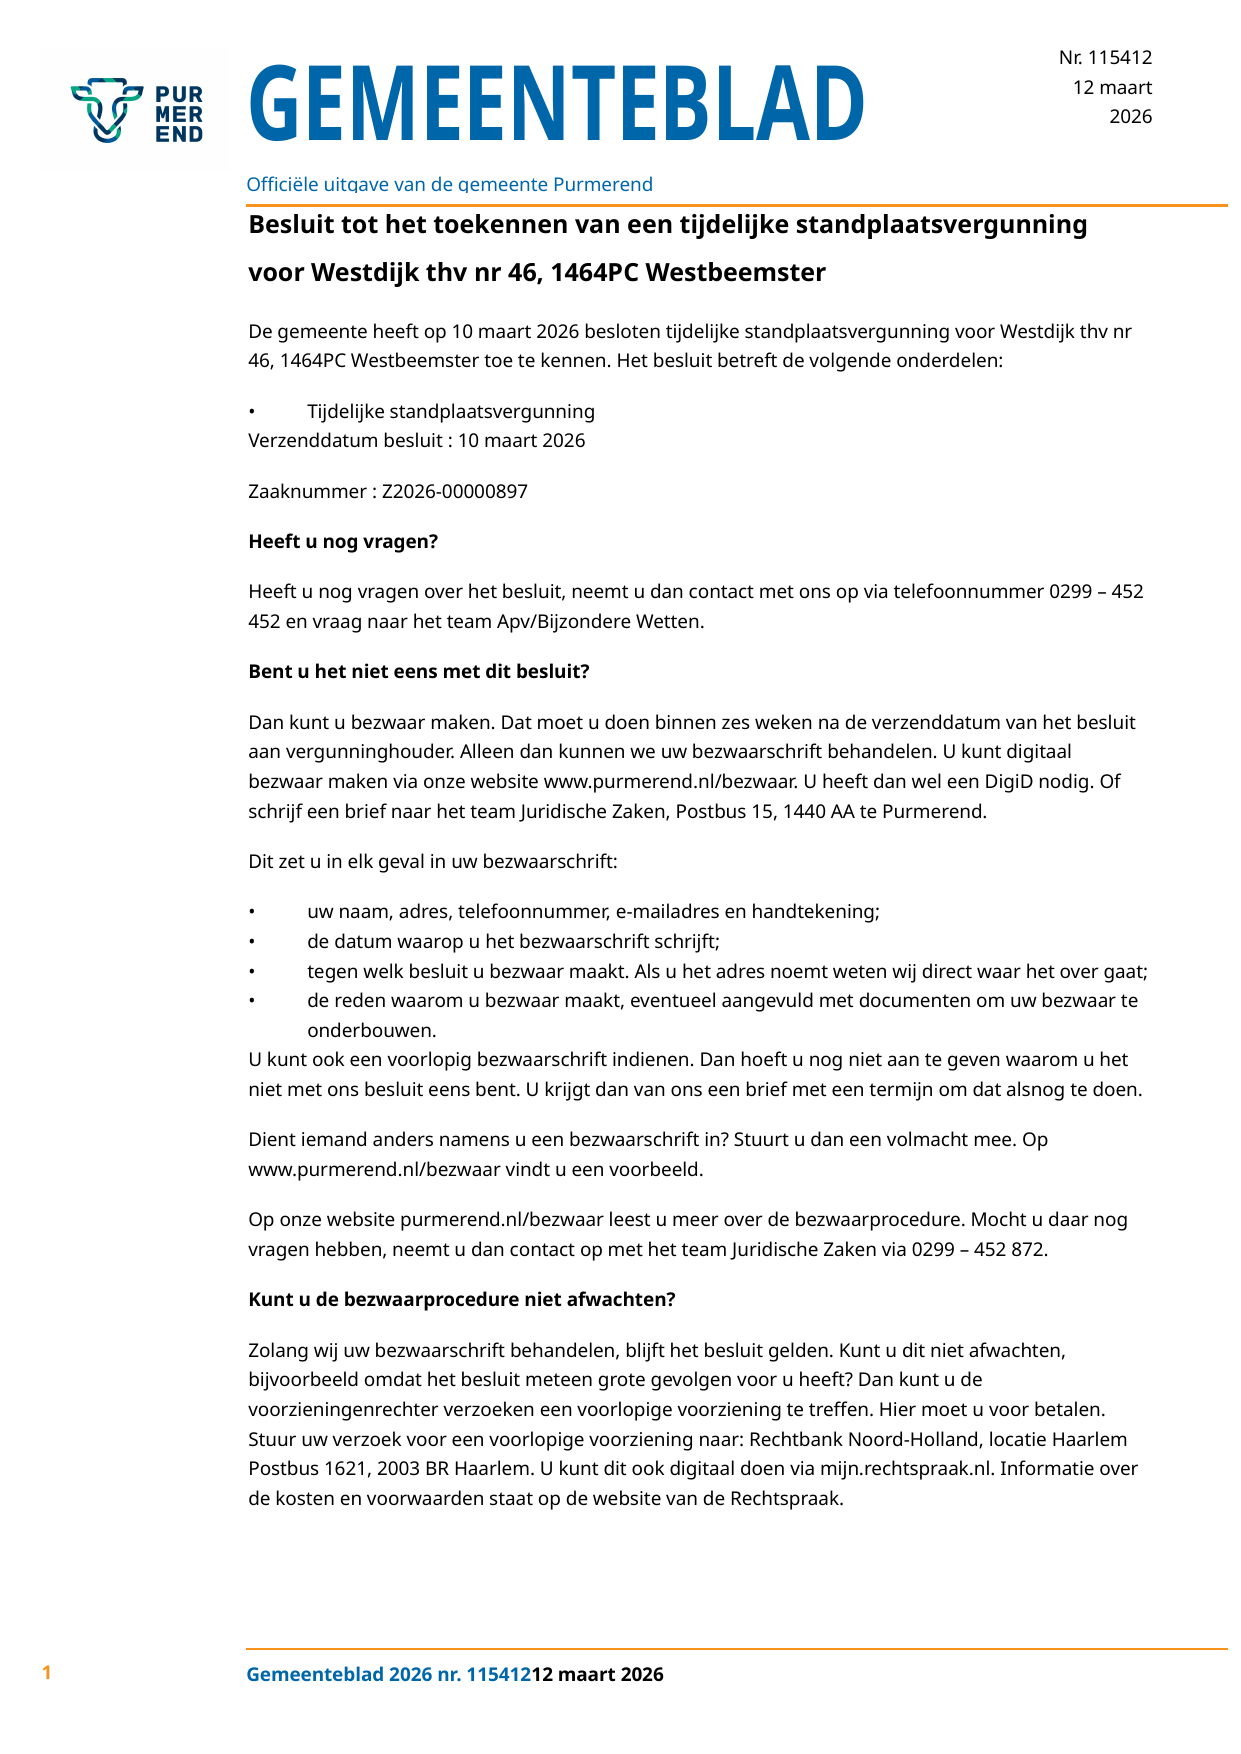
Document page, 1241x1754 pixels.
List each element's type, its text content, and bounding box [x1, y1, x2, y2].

text De gemeente heeft op 10 maart 2026 besloten tijdelijke standplaatsvergunning voor Westdijk thv nr 46, 1464PC Westbeemster toe te kennen. Het besluit betreft de volgende onderdelen: [248, 318, 1152, 373]
text Dit zet u in elk geval in uw bezwaarschrift: [248, 848, 1152, 874]
picture [41, 47, 231, 172]
text Zaaknummer : Z2026-00000897 [248, 478, 1152, 504]
text Zolang wij uw bezwaarschrift behandelen, blijft het besluit gelden. Kunt u dit niet afwachten, bijvoorbeeld omdat het besluit meteen grote gevolgen voor u heeft? Dan kunt u de voorzieningenrechter verzoeken een voorlopige voorziening te treffen. Hier moet u voor betalen. Stuur uw verzoek voor een voorlopige voorziening naar: Rechtbank Noord-Holland, locatie Haarlem Postbus 1621, 2003 BR Haarlem. U kunt dit ook digitaal doen via mijn.rechtspraak.nl. Informatie over de kosten en voorwaarden staat op de website van de Rechtspraak. [248, 1337, 1152, 1511]
text Kunt u de bezwaarprocedure niet afwachten? [248, 1287, 1152, 1312]
text U kunt ook een voorlopig bezwaarschrift indienen. Dan hoeft u nog niet aan te geven waarom u het niet met ons besluit eens bent. U krijgt dan van ons een brief met een termijn om dat alsnog te doen. [248, 1047, 1152, 1102]
text Heeft u nog vragen? [248, 528, 1152, 554]
text Verzenddatum besluit : 10 maart 2026 [248, 427, 1152, 453]
text Dan kunt u bezwaar maken. Dat moet u doen binnen zes weken na de verzenddatum van het besluit aan vergunninghouder. Alleen dan kunnen we uw bezwaarschrift behandelen. U kunt digitaal bezwaar maken via onze website www.purmerend.nl/bezwaar. U heeft dan wel een DigiD nodig. Of schrijf een brief naar het team Juridische Zaken, Postbus 15, 1440 AA te Purmerend. [248, 709, 1152, 824]
text Heeft u nog vragen over het besluit, neemt u dan contact met ons op via telefoonnummer 0299 – 452 452 en vraag naar het team Apv/Bijzondere Wetten. [248, 579, 1152, 634]
list uw naam, adres, telefoonnummer, e-mailadres en handtekening; [248, 899, 1152, 924]
list de reden waarom u bezwaar maakt, eventueel aangevuld met documenten om uw bezwaar te onderbouwen. [248, 987, 1152, 1043]
text Bent u het niet eens met dit besluit? [248, 659, 1152, 684]
list Tijdelijke standplaatsvergunning [248, 398, 1152, 424]
text Dient iemand anders namens u een bezwaarschrift in? Stuurt u dan een volmacht mee. Op www.purmerend.nl/bezwaar vindt u een voorbeeld. [248, 1127, 1152, 1182]
text Op onze website purmerend.nl/bezwaar leest u meer over de bezwaarprocedure. Mocht u daar nog vragen hebben, neemt u dan contact op met het team Juridische Zaken via 0299 – 452 872. [248, 1207, 1152, 1262]
text Besluit tot het toekennen van een tijdelijke standplaatsvergunning voor Westdijk thv nr 46, 1464PC Westbeemster [248, 207, 1152, 288]
list tegen welk besluit u bezwaar maakt. Als u het adres noemt weten wij direct waar het over gaat; [248, 958, 1152, 984]
list de datum waarop u het bezwaarschrift schrijft; [248, 928, 1152, 954]
